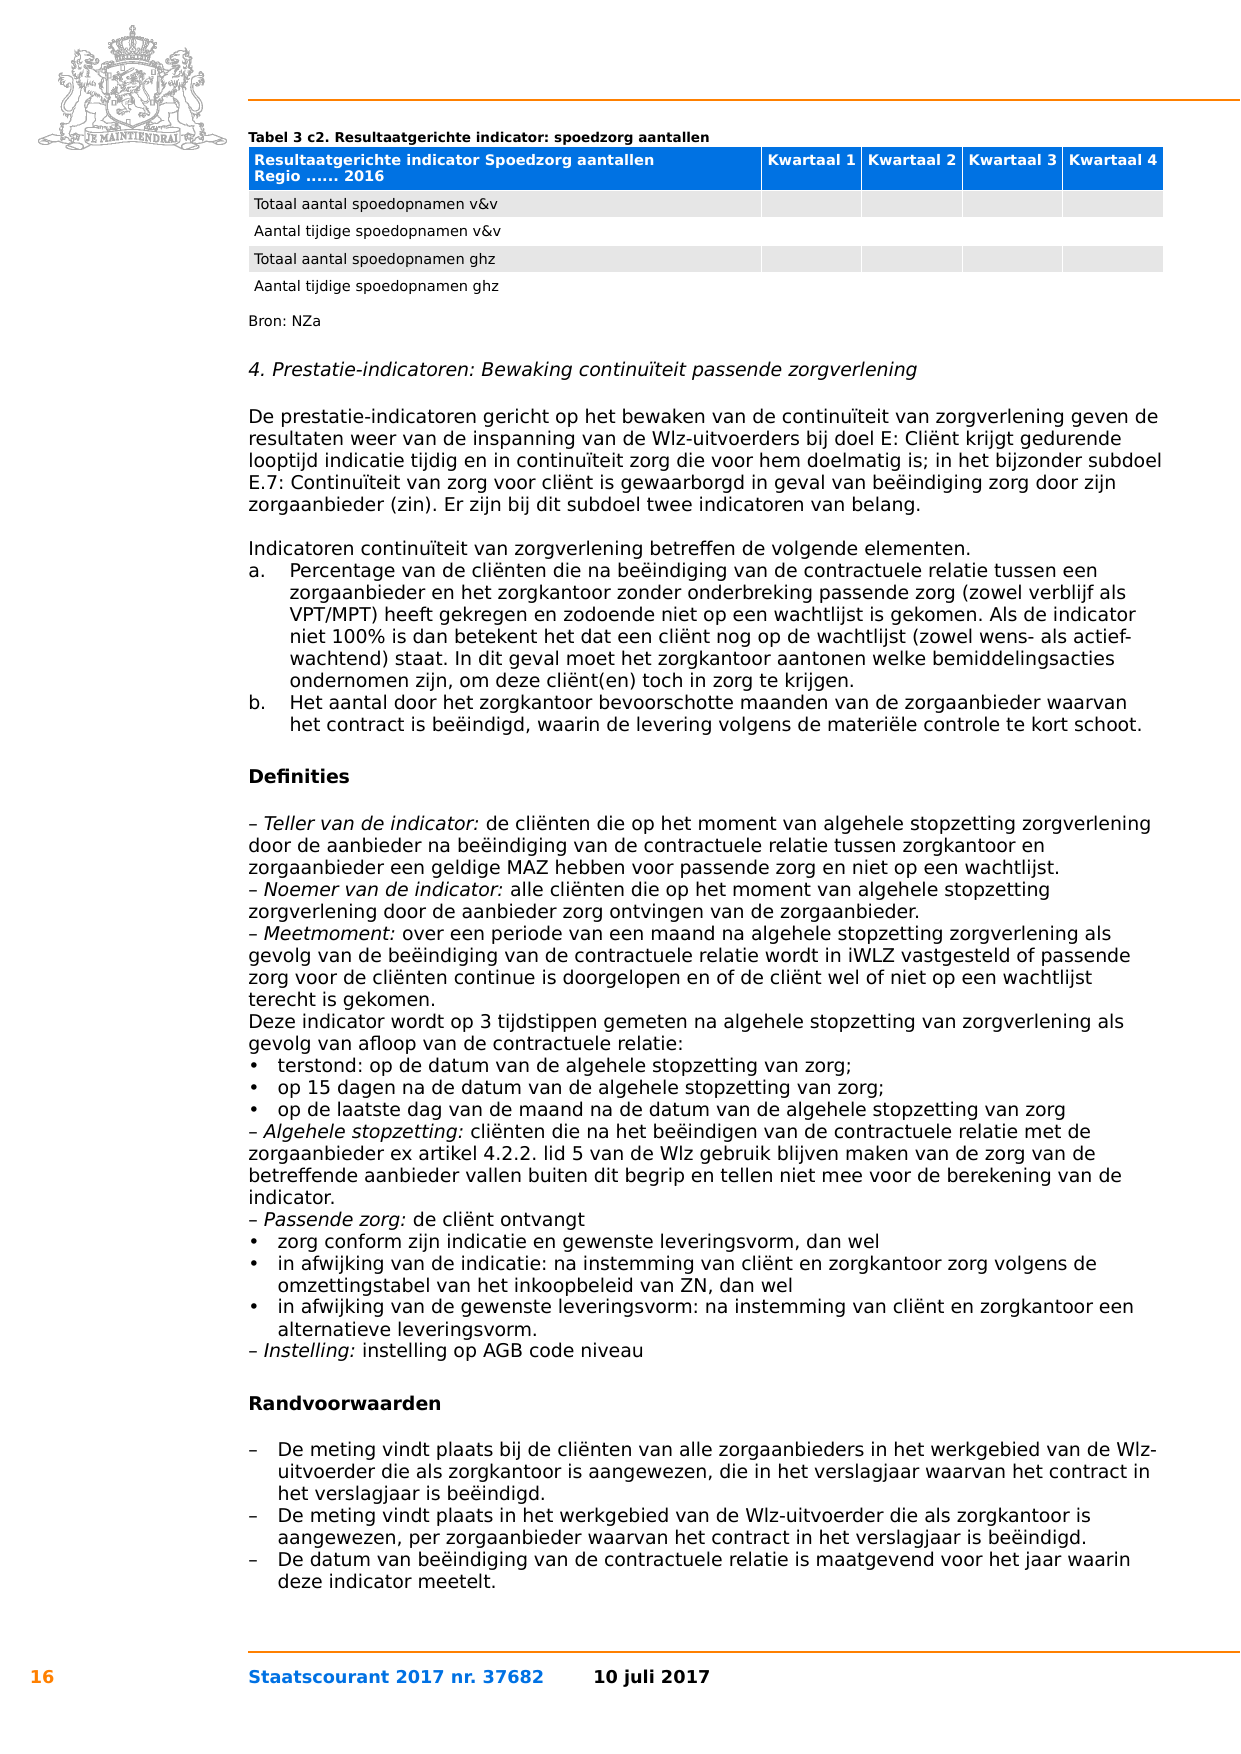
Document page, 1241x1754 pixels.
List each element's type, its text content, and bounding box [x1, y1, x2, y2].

text • op 15 dagen na de datum van de algehele stopzetting van zorg; [248, 1077, 1163, 1099]
table_cell [963, 219, 1062, 245]
table_cell Aantal tijdige spoedopnamen v&v [249, 219, 761, 245]
table_cell [762, 191, 861, 217]
text Indicatoren continuïteit van zorgverlening betreffen de volgende elementen. [248, 538, 1163, 560]
text – Passende zorg: de cliënt ontvangt [248, 1208, 1163, 1231]
table_cell Bron: NZa [248, 301, 1163, 329]
text • in afwijking van de gewenste leveringsvorm: na instemming van cliënt en zorgkantoor een alternatieve leveringsvorm. [248, 1296, 1163, 1340]
subtitle 4. Prestatie-indicatoren: Bewaking continuïteit passende zorgverlening [248, 359, 1163, 381]
table_cell Aantal tijdige spoedopnamen ghz [249, 273, 761, 299]
text – Meetmoment: over een periode van een maand na algehele stopzetting zorgverlening als gevolg van de beëindiging van de contractuele relatie wordt in iWLZ vastgesteld of passende zorg voor de cliënten continue is doorgelopen en of de cliënt wel of niet op een wachtlijst terecht is gekomen. [248, 923, 1163, 1011]
table_cell [963, 191, 1062, 217]
picture [38, 25, 227, 150]
text • op de laatste dag van de maand na de datum van de algehele stopzetting van zorg [248, 1099, 1163, 1121]
table_cell [1063, 219, 1163, 245]
table_cell [762, 273, 861, 299]
text b. Het aantal door het zorgkantoor bevoorschotte maanden van de zorgaanbieder waarvan het contract is beëindigd, waarin de levering volgens de materiële controle te kort schoot. [248, 692, 1163, 736]
text – Teller van de indicator: de cliënten die op het moment van algehele stopzetting zorgverlening door de aanbieder na beëindiging van de contractuele relatie tussen zorgkantoor en zorgaanbieder een geldige MAZ hebben voor passende zorg en niet op een wachtlijst. [248, 813, 1163, 879]
table_cell Kwartaal 3 [963, 147, 1062, 190]
text – Noemer van de indicator: alle cliënten die op het moment van algehele stopzetting zorgverlening door de aanbieder zorg ontvingen van de zorgaanbieder. [248, 879, 1163, 923]
text Deze indicator wordt op 3 tijdstippen gemeten na algehele stopzetting van zorgverlening als gevolg van afloop van de contractuele relatie: [248, 1011, 1163, 1055]
table_cell [1063, 246, 1163, 272]
table_cell [862, 246, 962, 272]
text • in afwijking van de indicatie: na instemming van cliënt en zorgkantoor zorg volgens de omzettingstabel van het inkoopbeleid van ZN, dan wel [248, 1252, 1163, 1296]
table_cell [762, 219, 861, 245]
table_cell Kwartaal 2 [862, 147, 962, 190]
table_cell [1063, 273, 1163, 299]
text De prestatie-indicatoren gericht op het bewaken van de continuïteit van zorgverlening geven de resultaten weer van de inspanning van de Wlz-uitvoerders bij doel E: Cliënt krijgt gedurende looptijd indicatie tijdig en in continuïteit zorg die voor hem doelmatig is; in het bijzonder subdoel E.7: Continuïteit van zorg voor cliënt is gewaarborgd in geval van beëindiging zorg door zijn zorgaanbieder (zin). Er zijn bij dit subdoel twee indicatoren van belang. [248, 406, 1163, 516]
table_cell Kwartaal 1 [762, 147, 861, 190]
table_cell [862, 219, 962, 245]
text – De datum van beëindiging van de contractuele relatie is maatgevend voor het jaar waarin deze indicator meetelt. [248, 1549, 1163, 1593]
table_cell Totaal aantal spoedopnamen ghz [249, 246, 761, 272]
text • zorg conform zijn indicatie en gewenste leveringsvorm, dan wel [248, 1231, 1163, 1252]
subtitle Randvoorwaarden [248, 1392, 1163, 1414]
table_cell [963, 246, 1062, 272]
table_cell [963, 273, 1062, 299]
table_cell [1063, 191, 1163, 217]
table_cell Kwartaal 4 [1063, 147, 1163, 190]
table_cell Resultaatgerichte indicator Spoedzorg aantallen Regio ...... 2016 [249, 147, 761, 190]
table_cell [762, 246, 861, 272]
text a. Percentage van de cliënten die na beëindiging van de contractuele relatie tussen een zorgaanbieder en het zorgkantoor zonder onderbreking passende zorg (zowel verblijf als VPT/MPT) heeft gekregen en zodoende niet op een wachtlijst is gekomen. Als de indicator niet 100% is dan betekent het dat een cliënt nog op de wachtlijst (zowel wens- als actief-wachtend) staat. In dit geval moet het zorgkantoor aantonen welke bemiddelingsacties ondernomen zijn, om deze cliënt(en) toch in zorg te krijgen. [248, 560, 1163, 692]
text • terstond: op de datum van de algehele stopzetting van zorg; [248, 1055, 1163, 1077]
text – Instelling: instelling op AGB code niveau [248, 1340, 1163, 1362]
table_cell [862, 191, 962, 217]
text – De meting vindt plaats in het werkgebied van de Wlz-uitvoerder die als zorgkantoor is aangewezen, per zorgaanbieder waarvan het contract in het verslagjaar is beëindigd. [248, 1505, 1163, 1549]
text – Algehele stopzetting: cliënten die na het beëindigen van de contractuele relatie met de zorgaanbieder ex artikel 4.2.2. lid 5 van de Wlz gebruik blijven maken van de zorg van de betreffende aanbieder vallen buiten dit begrip en tellen niet mee voor de berekening van de indicator. [248, 1121, 1163, 1208]
text – De meting vindt plaats bij de cliënten van alle zorgaanbieders in het werkgebied van de Wlz-uitvoerder die als zorgkantoor is aangewezen, die in het verslagjaar waarvan het contract in het verslagjaar is beëindigd. [248, 1439, 1163, 1505]
table_cell [862, 273, 962, 299]
table_cell Totaal aantal spoedopnamen v&v [249, 191, 761, 217]
table_header Tabel 3 c2. Resultaatgerichte indicator: spoedzorg aantallen [248, 130, 1163, 146]
subtitle Definities [248, 766, 1163, 788]
